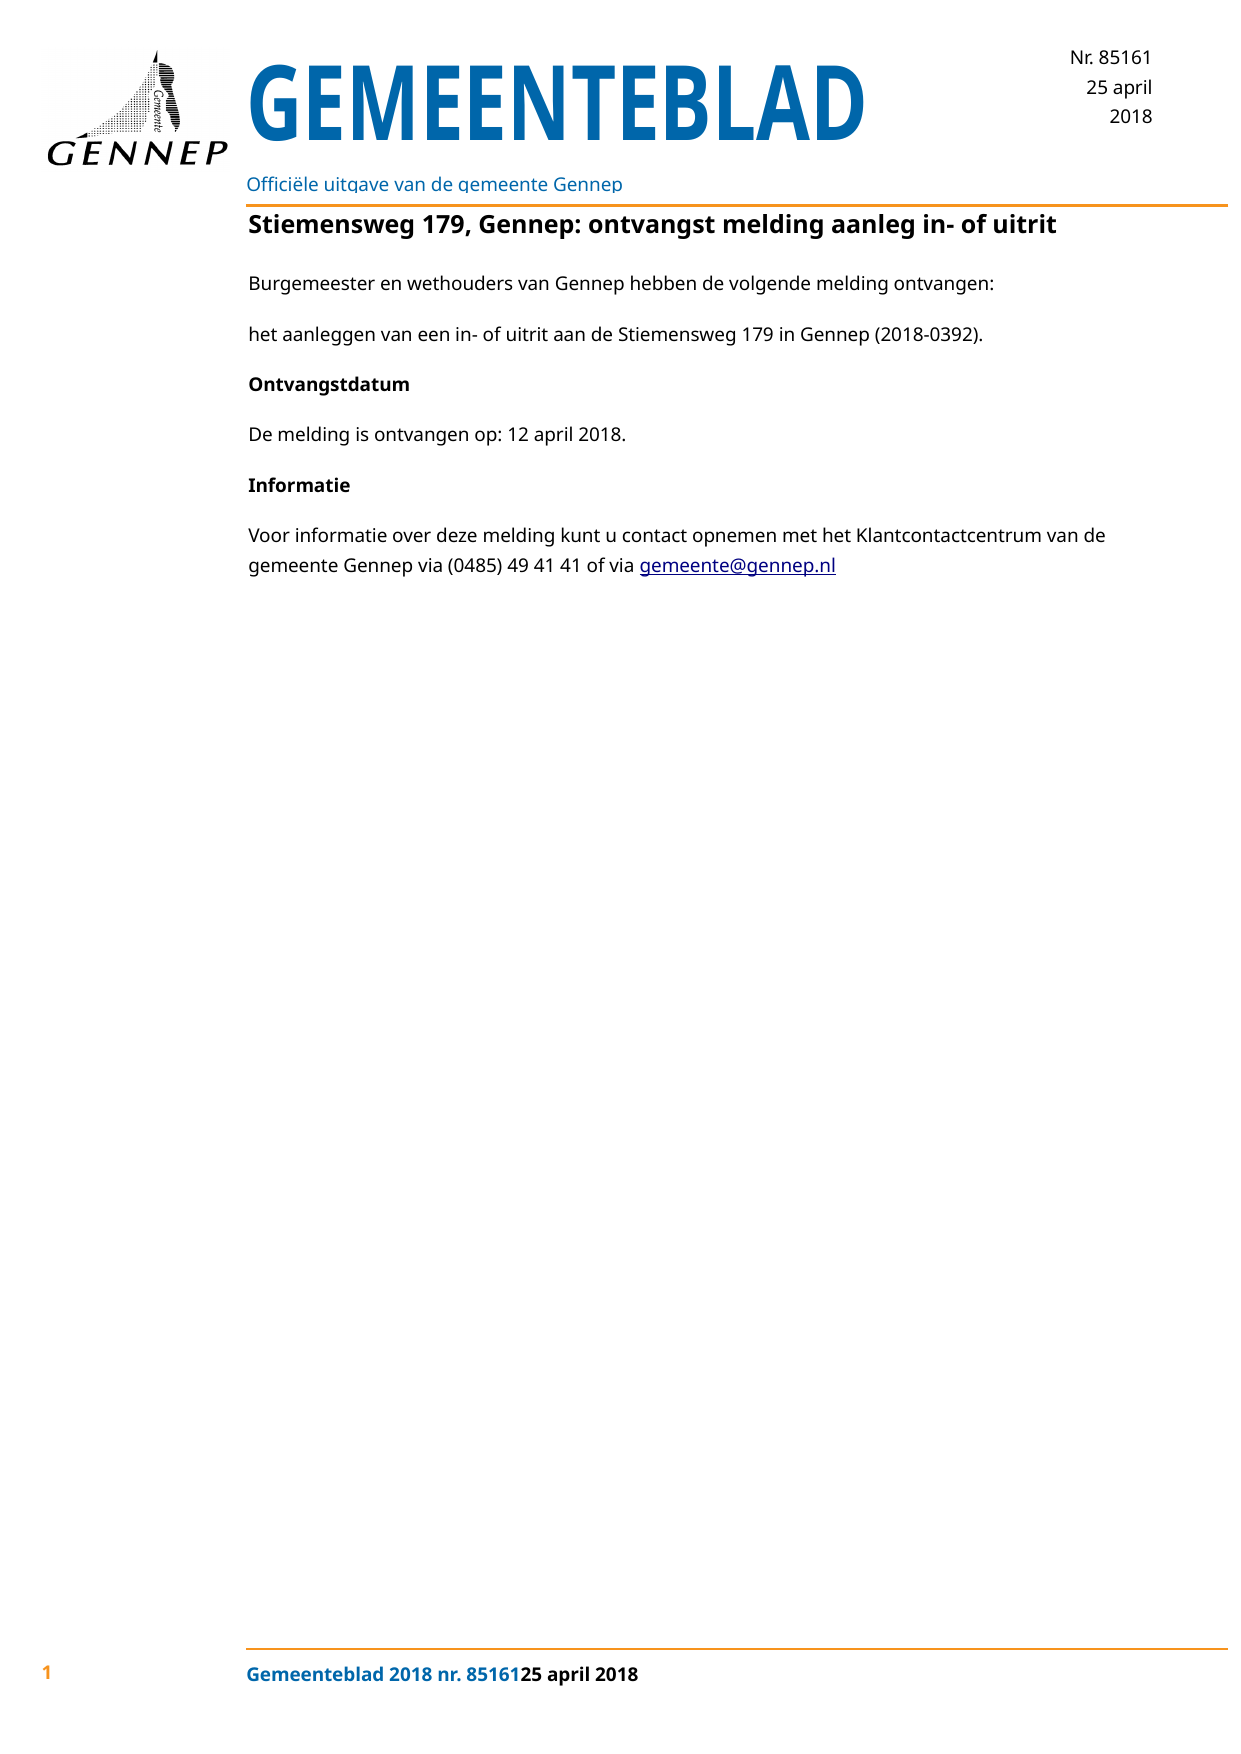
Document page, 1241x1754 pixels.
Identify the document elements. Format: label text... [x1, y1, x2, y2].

text Ontvangstdatum [248, 371, 1152, 397]
text Stiemensweg 179, Gennep: ontvangst melding aanleg in- of uitrit [248, 207, 1152, 241]
text het aanleggen van een in- of uitrit aan de Stiemensweg 179 in Gennep (2018-0392). [248, 321, 1152, 346]
text Burgemeester en wethouders van Gennep hebben de volgende melding ontvangen: [248, 270, 1152, 296]
picture [41, 47, 231, 172]
text Voor informatie over deze melding kunt u contact opnemen met het Klantcontactcentrum van de gemeente Gennep via (0485) 49 41 41 of via gemeente@gennep.nl [248, 522, 1152, 578]
text Informatie [248, 472, 1152, 498]
text De melding is ontvangen op: 12 april 2018. [248, 422, 1152, 447]
